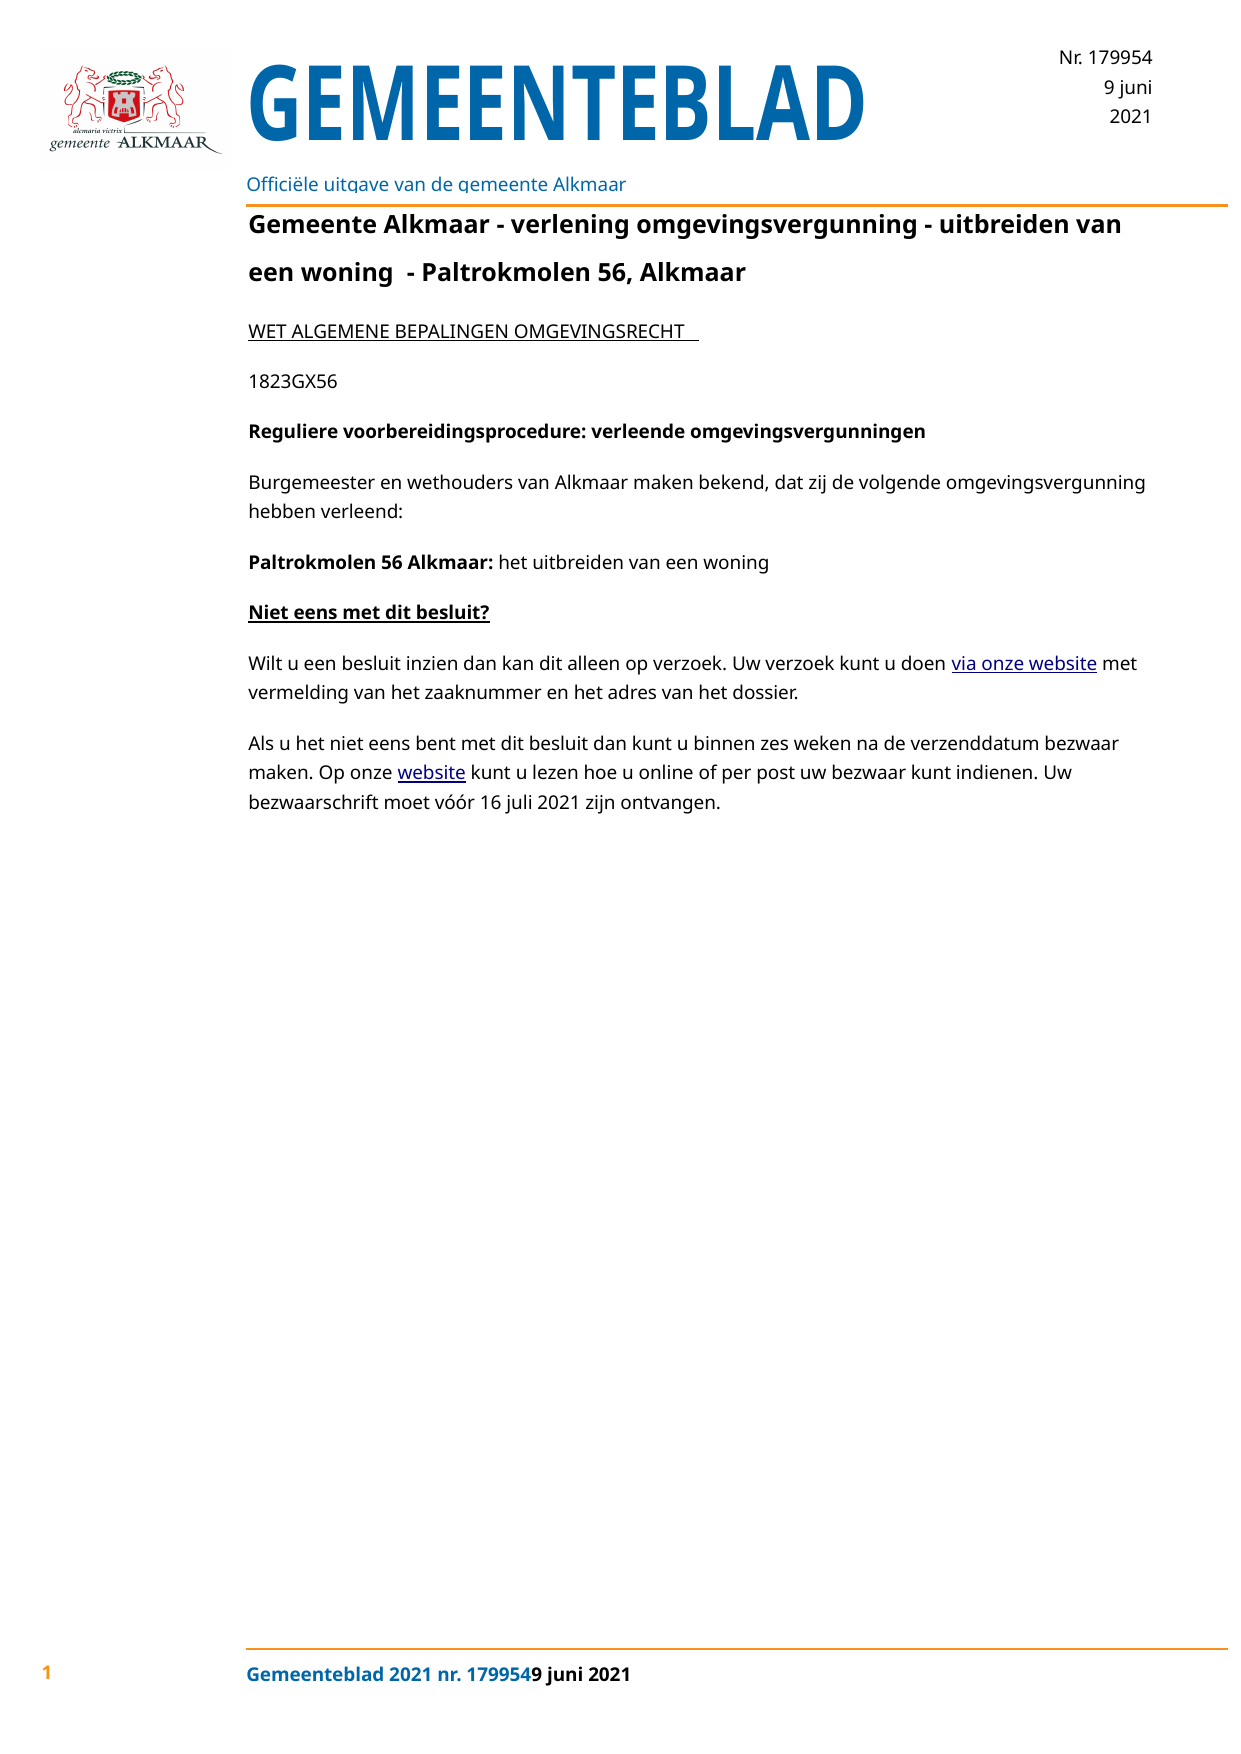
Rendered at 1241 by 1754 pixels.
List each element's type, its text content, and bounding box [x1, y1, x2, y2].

text Reguliere voorbereidingsprocedure: verleende omgevingsvergunningen [248, 419, 1152, 444]
picture [41, 47, 231, 172]
text Niet eens met dit besluit? [248, 599, 1152, 625]
text WET ALGEMENE BEPALINGEN OMGEVINGSRECHT [248, 318, 1152, 344]
text Gemeente Alkmaar - verlening omgevingsvergunning - uitbreiden van een woning - Paltrokmolen 56, Alkmaar [248, 207, 1152, 288]
text Paltrokmolen 56 Alkmaar: het uitbreiden van een woning [248, 549, 1152, 575]
text Wilt u een besluit inzien dan kan dit alleen op verzoek. Uw verzoek kunt u doen via onze website met vermelding van het zaaknummer en het adres van het dossier. [248, 650, 1152, 705]
text 1823GX56 [248, 368, 1152, 394]
text Burgemeester en wethouders van Alkmaar maken bekend, dat zij de volgende omgevingsvergunning hebben verleend: [248, 469, 1152, 524]
text Als u het niet eens bent met dit besluit dan kunt u binnen zes weken na de verzenddatum bezwaar maken. Op onze website kunt u lezen hoe u online of per post uw bezwaar kunt indienen. Uw bezwaarschrift moet vóór 16 juli 2021 zijn ontvangen. [248, 730, 1152, 815]
